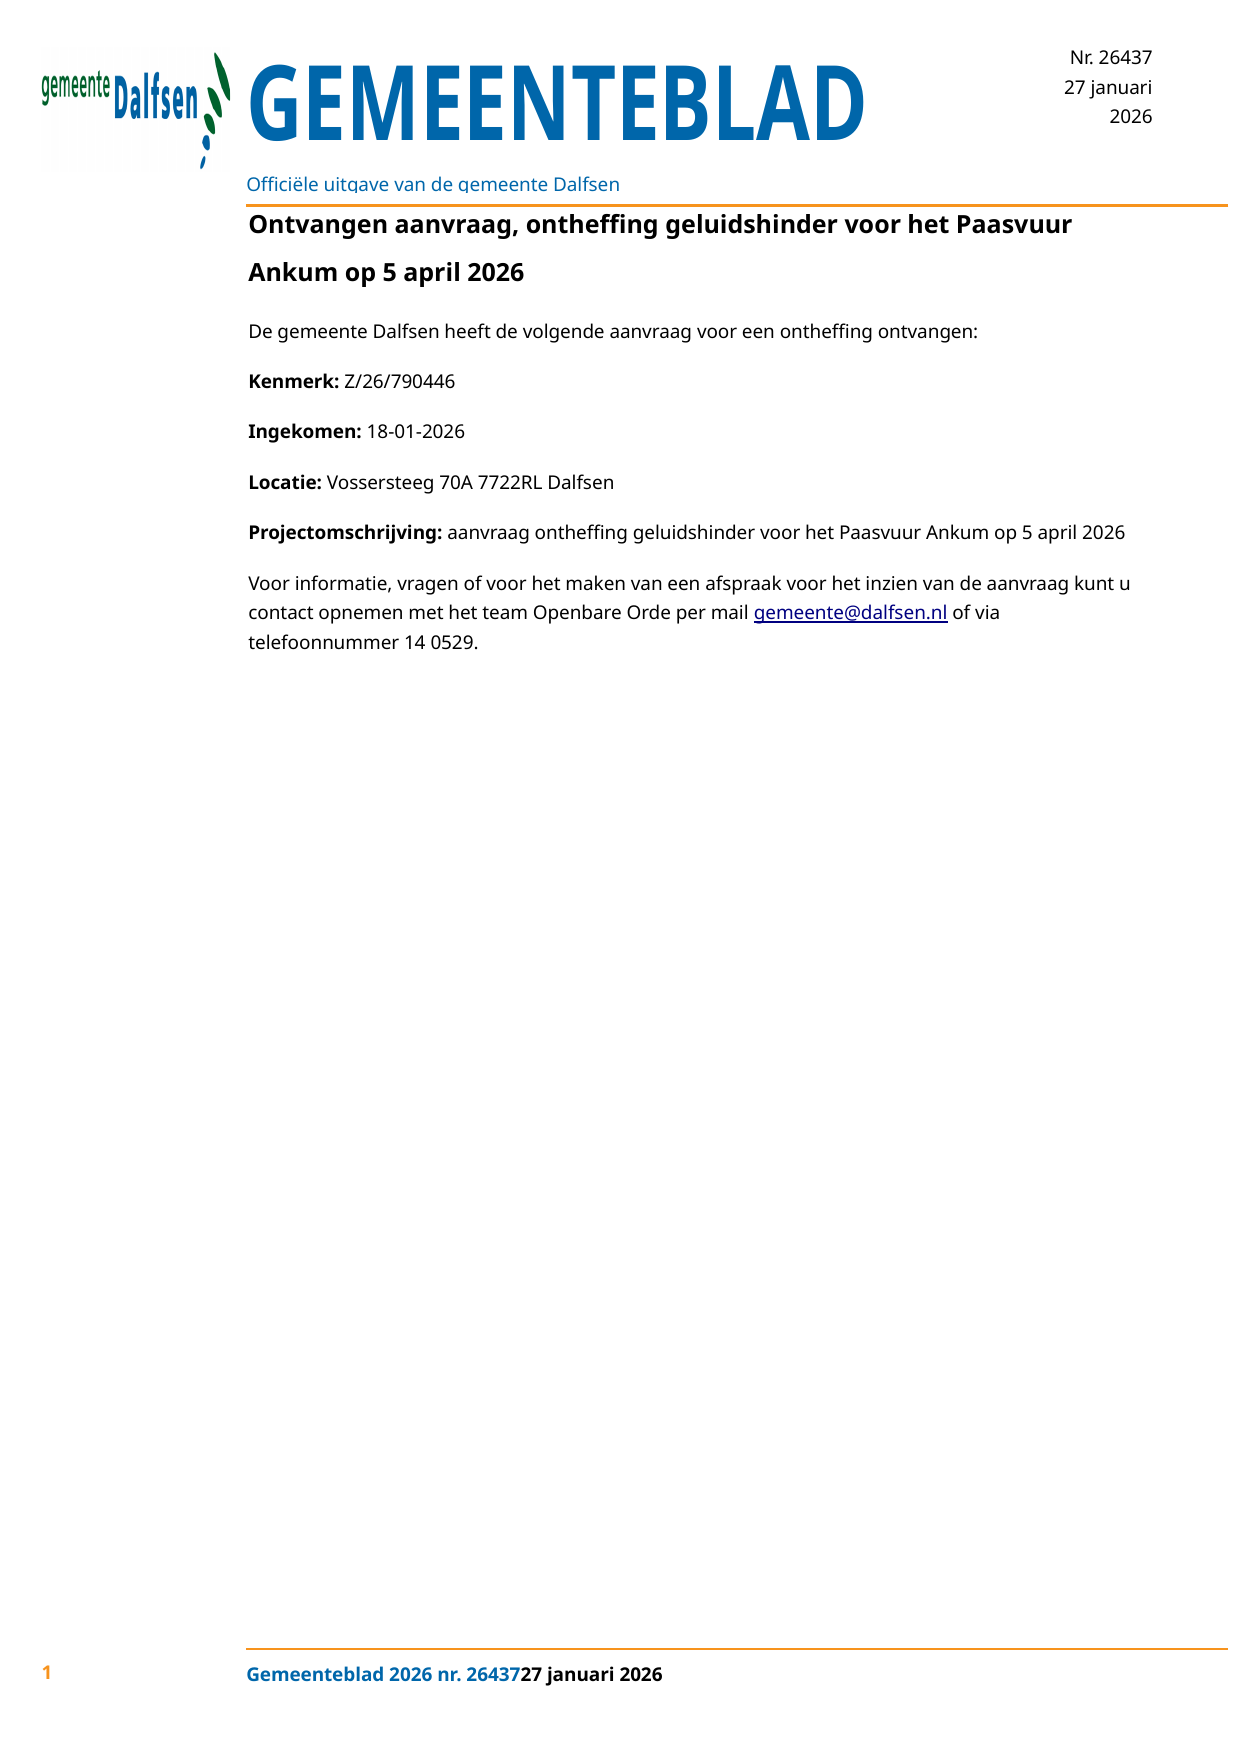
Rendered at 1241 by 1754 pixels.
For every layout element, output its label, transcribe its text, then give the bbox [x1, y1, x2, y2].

text De gemeente Dalfsen heeft de volgende aanvraag voor een ontheffing ontvangen: [248, 318, 1152, 344]
text Kenmerk: Z/26/790446 [248, 368, 1152, 394]
text Locatie: Vossersteeg 70A 7722RL Dalfsen [248, 469, 1152, 495]
picture [41, 47, 231, 172]
text Ontvangen aanvraag, ontheffing geluidshinder voor het Paasvuur Ankum op 5 april 2026 [248, 207, 1152, 288]
text Projectomschrijving: aanvraag ontheffing geluidshinder voor het Paasvuur Ankum op 5 april 2026 [248, 519, 1152, 545]
text Ingekomen: 18-01-2026 [248, 419, 1152, 444]
text Voor informatie, vragen of voor het maken van een afspraak voor het inzien van de aanvraag kunt u contact opnemen met het team Openbare Orde per mail gemeente@dalfsen.nl of via telefoonnummer 14 0529. [248, 570, 1152, 655]
